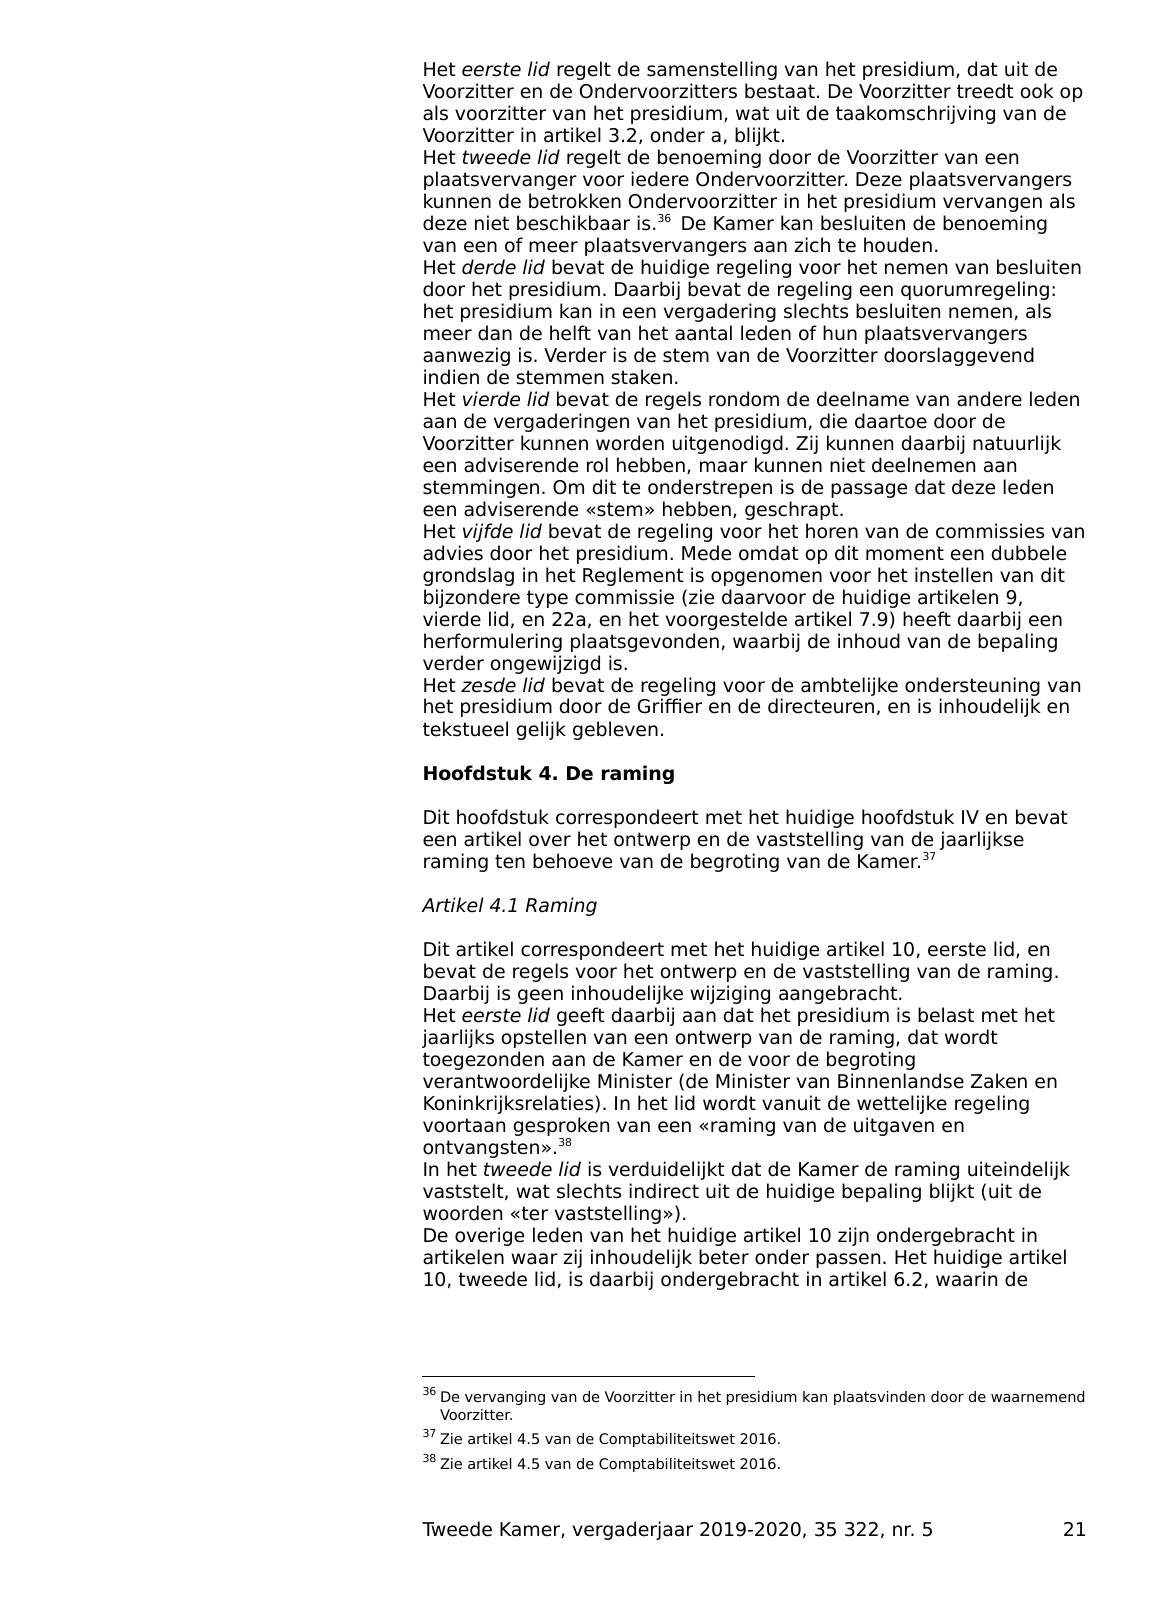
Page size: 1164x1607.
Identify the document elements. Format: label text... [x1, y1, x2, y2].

text Zie artikel 4.5 van de Comptabiliteitswet 2016. [422, 1452, 1087, 1474]
subtitle Hoofdstuk 4. De raming [422, 763, 1087, 784]
text Het tweede lid regelt de benoeming door de Voorzitter van een plaatsvervanger voor iedere Ondervoorzitter. Deze plaatsvervangers kunnen de betrokken Ondervoorzitter in het presidium vervangen als deze niet beschikbaar is. De Kamer kan besluiten de benoeming van een of meer plaatsvervangers aan zich te houden. [422, 147, 1087, 257]
text Dit hoofdstuk correspondeert met het huidige hoofdstuk IV en bevat een artikel over het ontwerp en de vaststelling van de jaarlijkse raming ten behoeve van de begroting van de Kamer. [422, 807, 1087, 873]
text Het derde lid bevat de huidige regeling voor het nemen van besluiten door het presidium. Daarbij bevat de regeling een quorumregeling: het presidium kan in een vergadering slechts besluiten nemen, als meer dan de helft van het aantal leden of hun plaatsvervangers aanwezig is. Verder is de stem van de Voorzitter doorslaggevend indien de stemmen staken. [422, 257, 1087, 389]
text Dit artikel correspondeert met het huidige artikel 10, eerste lid, en bevat de regels voor het ontwerp en de vaststelling van de raming. Daarbij is geen inhoudelijke wijziging aangebracht. [422, 939, 1087, 1005]
text Het eerste lid regelt de samenstelling van het presidium, dat uit de Voorzitter en de Ondervoorzitters bestaat. De Voorzitter treedt ook op als voorzitter van het presidium, wat uit de taakomschrijving van de Voorzitter in artikel 3.2, onder a, blijkt. [422, 59, 1087, 147]
text De vervanging van de Voorzitter in het presidium kan plaatsvinden door de waarnemend Voorzitter. [422, 1385, 1087, 1424]
text Het vijfde lid bevat de regeling voor het horen van de commissies van advies door het presidium. Mede omdat op dit moment een dubbele grondslag in het Reglement is opgenomen voor het instellen van dit bijzondere type commissie (zie daarvoor de huidige artikelen 9, vierde lid, en 22a, en het voorgestelde artikel 7.9) heeft daarbij een herformulering plaatsgevonden, waarbij de inhoud van de bepaling verder ongewijzigd is. [422, 521, 1087, 674]
text Het zesde lid bevat de regeling voor de ambtelijke ondersteuning van het presidium door de Griffier en de directeuren, en is inhoudelijk en tekstueel gelijk gebleven. [422, 674, 1087, 740]
text De overige leden van het huidige artikel 10 zijn ondergebracht in artikelen waar zij inhoudelijk beter onder passen. Het huidige artikel 10, tweede lid, is daarbij ondergebracht in artikel 6.2, waarin de [422, 1225, 1087, 1291]
text In het tweede lid is verduidelijkt dat de Kamer de raming uiteindelijk vaststelt, wat slechts indirect uit de huidige bepaling blijkt (uit de woorden «ter vaststelling»). [422, 1159, 1087, 1225]
text Het eerste lid geeft daarbij aan dat het presidium is belast met het jaarlijks opstellen van een ontwerp van de raming, dat wordt toegezonden aan de Kamer en de voor de begroting verantwoordelijke Minister (de Minister van Binnenlandse Zaken en Koninkrijksrelaties). In het lid wordt vanuit de wettelijke regeling voortaan gesproken van een «raming van de uitgaven en ontvangsten». [422, 1005, 1087, 1159]
subtitle Artikel 4.1 Raming [422, 895, 1087, 917]
text Zie artikel 4.5 van de Comptabiliteitswet 2016. [422, 1427, 1087, 1449]
text Het vierde lid bevat de regels rondom de deelname van andere leden aan de vergaderingen van het presidium, die daartoe door de Voorzitter kunnen worden uitgenodigd. Zij kunnen daarbij natuurlijk een adviserende rol hebben, maar kunnen niet deelnemen aan stemmingen. Om dit te onderstrepen is de passage dat deze leden een adviserende «stem» hebben, geschrapt. [422, 389, 1087, 521]
